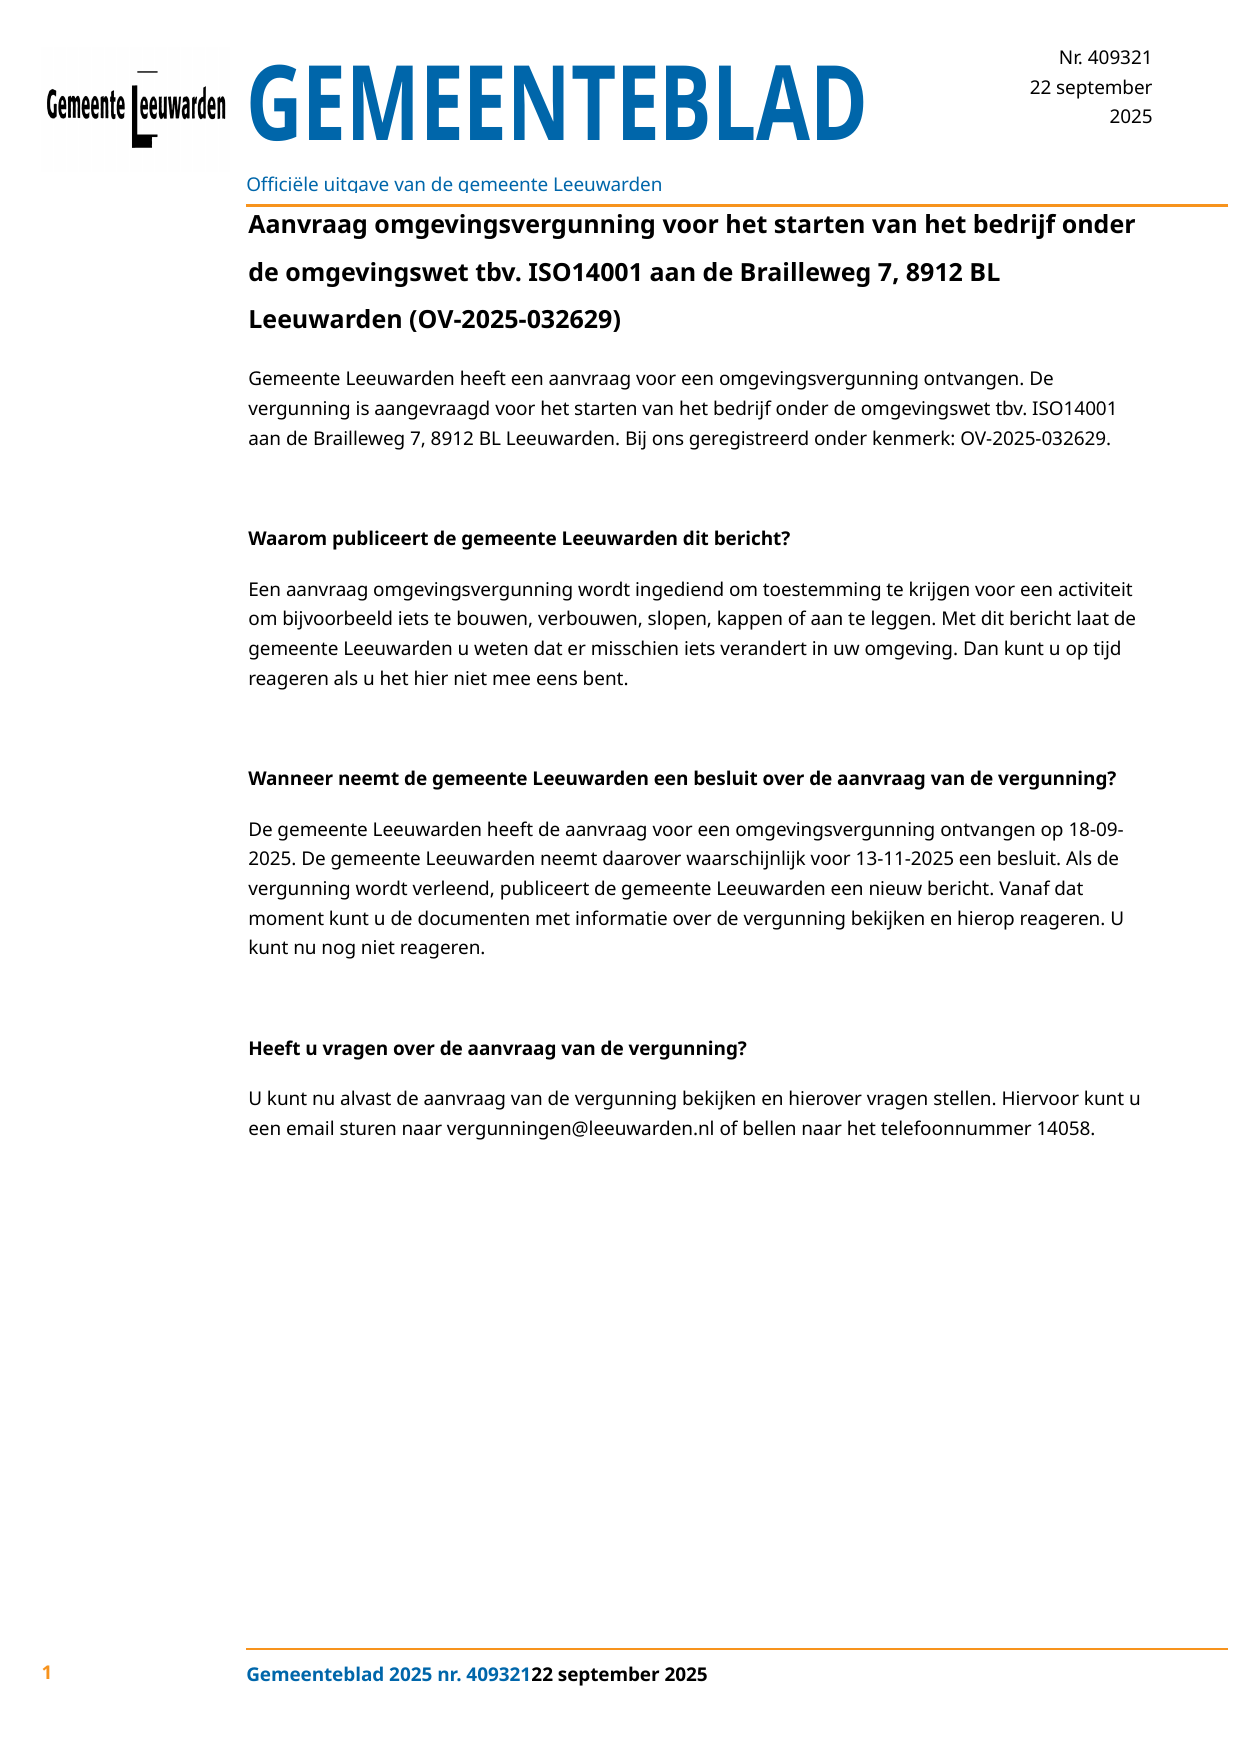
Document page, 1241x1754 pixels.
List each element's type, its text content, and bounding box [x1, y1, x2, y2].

text De gemeente Leeuwarden heeft de aanvraag voor een omgevingsvergunning ontvangen op 18-09-2025. De gemeente Leeuwarden neemt daarover waarschijnlijk voor 13-11-2025 een besluit. Als de vergunning wordt verleend, publiceert de gemeente Leeuwarden een nieuw bericht. Vanaf dat moment kunt u de documenten met informatie over de vergunning bekijken en hierop reageren. U kunt nu nog niet reageren. [248, 816, 1152, 960]
text Aanvraag omgevingsvergunning voor het starten van het bedrijf onder de omgevingswet tbv. ISO14001 aan de Brailleweg 7, 8912 BL Leeuwarden (OV-2025-032629) [248, 207, 1152, 336]
text Wanneer neemt de gemeente Leeuwarden een besluit over de aanvraag van de vergunning? [248, 766, 1152, 791]
text U kunt nu alvast de aanvraag van de vergunning bekijken en hierover vragen stellen. Hiervoor kunt u een email sturen naar vergunningen@leeuwarden.nl of bellen naar het telefoonnummer 14058. [248, 1086, 1152, 1141]
text Waarom publiceert de gemeente Leeuwarden dit bericht? [248, 526, 1152, 551]
text Gemeente Leeuwarden heeft een aanvraag voor een omgevingsvergunning ontvangen. De vergunning is aangevraagd voor het starten van het bedrijf onder de omgevingswet tbv. ISO14001 aan de Brailleweg 7, 8912 BL Leeuwarden. Bij ons geregistreerd onder kenmerk: OV-2025-032629. [248, 366, 1152, 450]
picture [41, 47, 231, 172]
text Een aanvraag omgevingsvergunning wordt ingediend om toestemming te krijgen voor een activiteit om bijvoorbeeld iets te bouwen, verbouwen, slopen, kappen of aan te leggen. Met dit bericht laat de gemeente Leeuwarden u weten dat er misschien iets verandert in uw omgeving. Dan kunt u op tijd reageren als u het hier niet mee eens bent. [248, 576, 1152, 690]
text Heeft u vragen over de aanvraag van de vergunning? [248, 1035, 1152, 1061]
